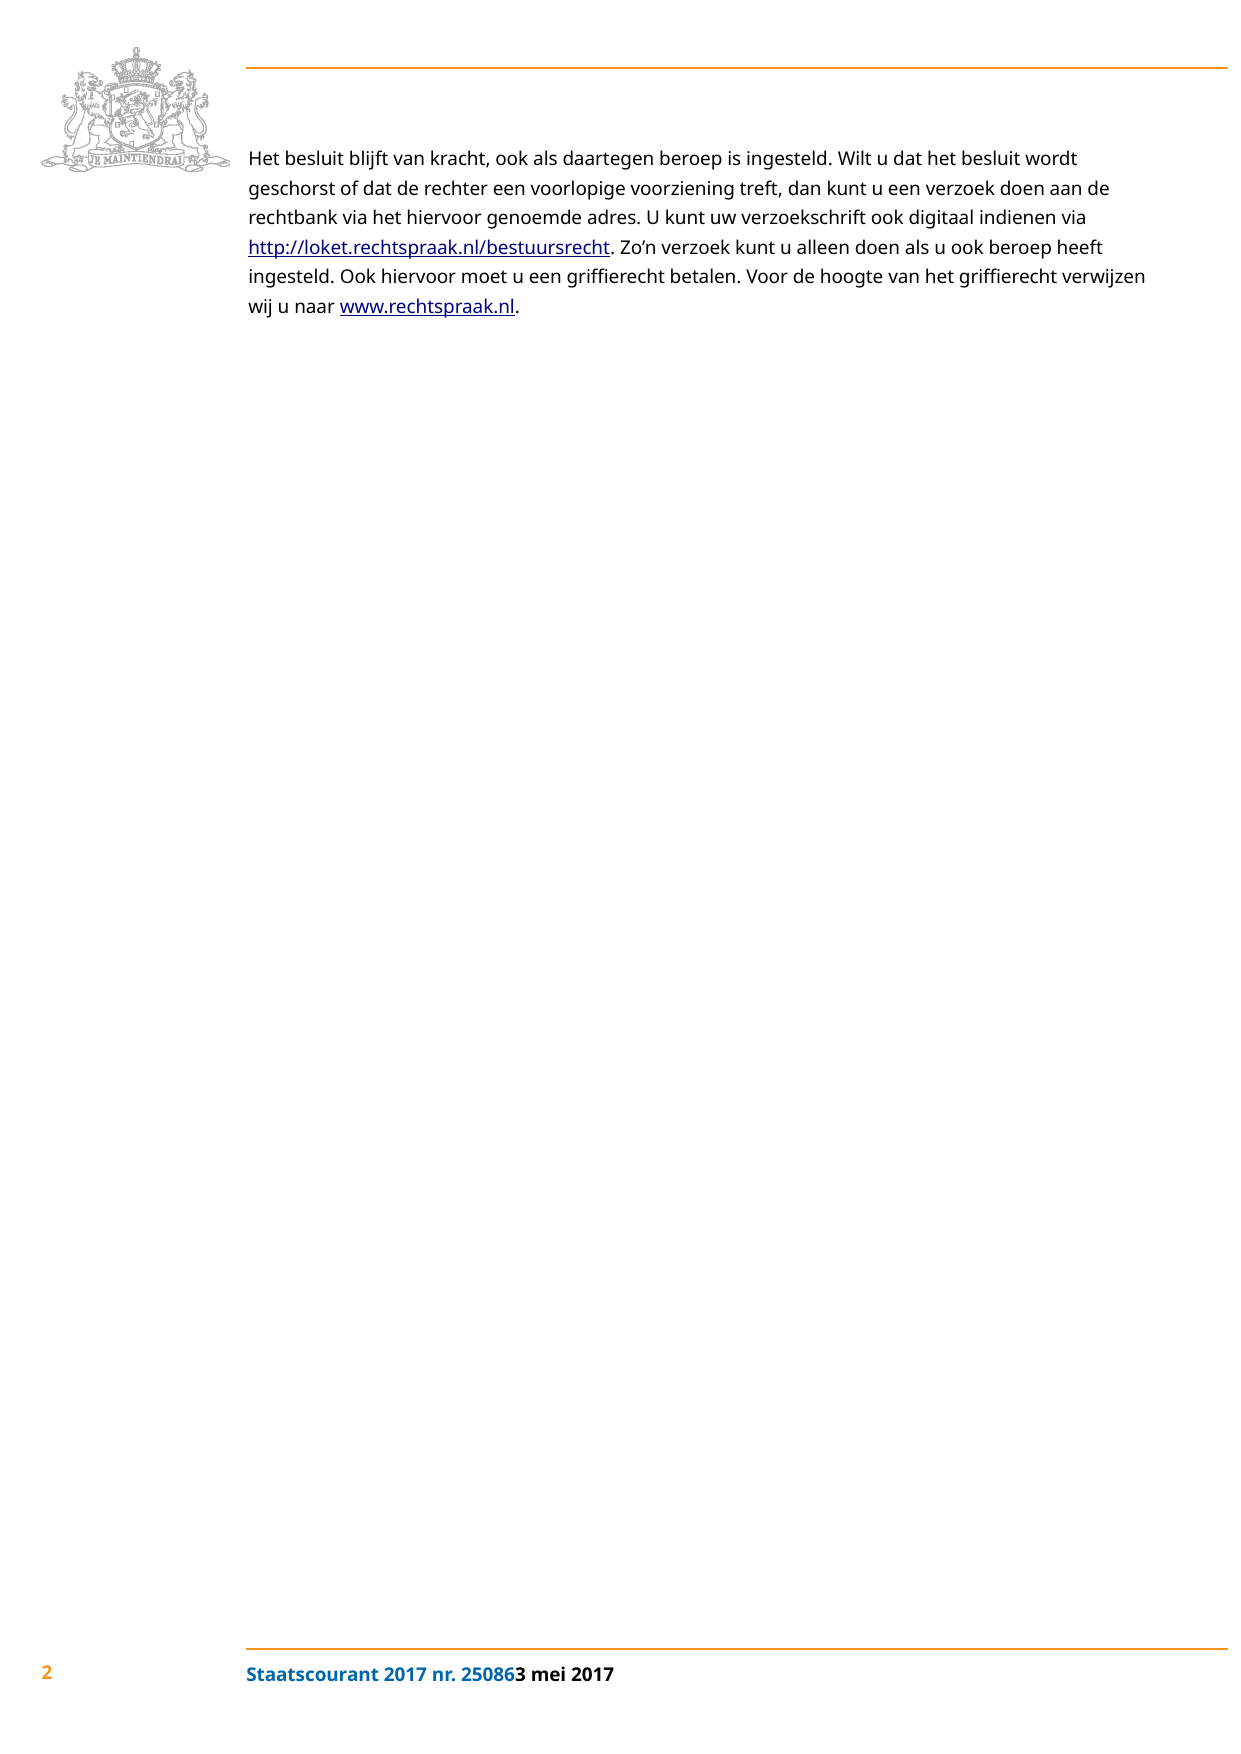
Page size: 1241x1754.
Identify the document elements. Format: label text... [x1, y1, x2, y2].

text Het besluit blijft van kracht, ook als daartegen beroep is ingesteld. Wilt u dat het besluit wordt geschorst of dat de rechter een voorlopige voorziening treft, dan kunt u een verzoek doen aan de rechtbank via het hiervoor genoemde adres. U kunt uw verzoekschrift ook digitaal indienen via http://loket.rechtspraak.nl/bestuursrecht. Zo’n verzoek kunt u alleen doen als u ook beroep heeft ingesteld. Ook hiervoor moet u een griffierecht betalen. Voor de hoogte van het griffierecht verwijzen wij u naar www.rechtspraak.nl. [248, 145, 1152, 319]
picture [41, 47, 231, 172]
